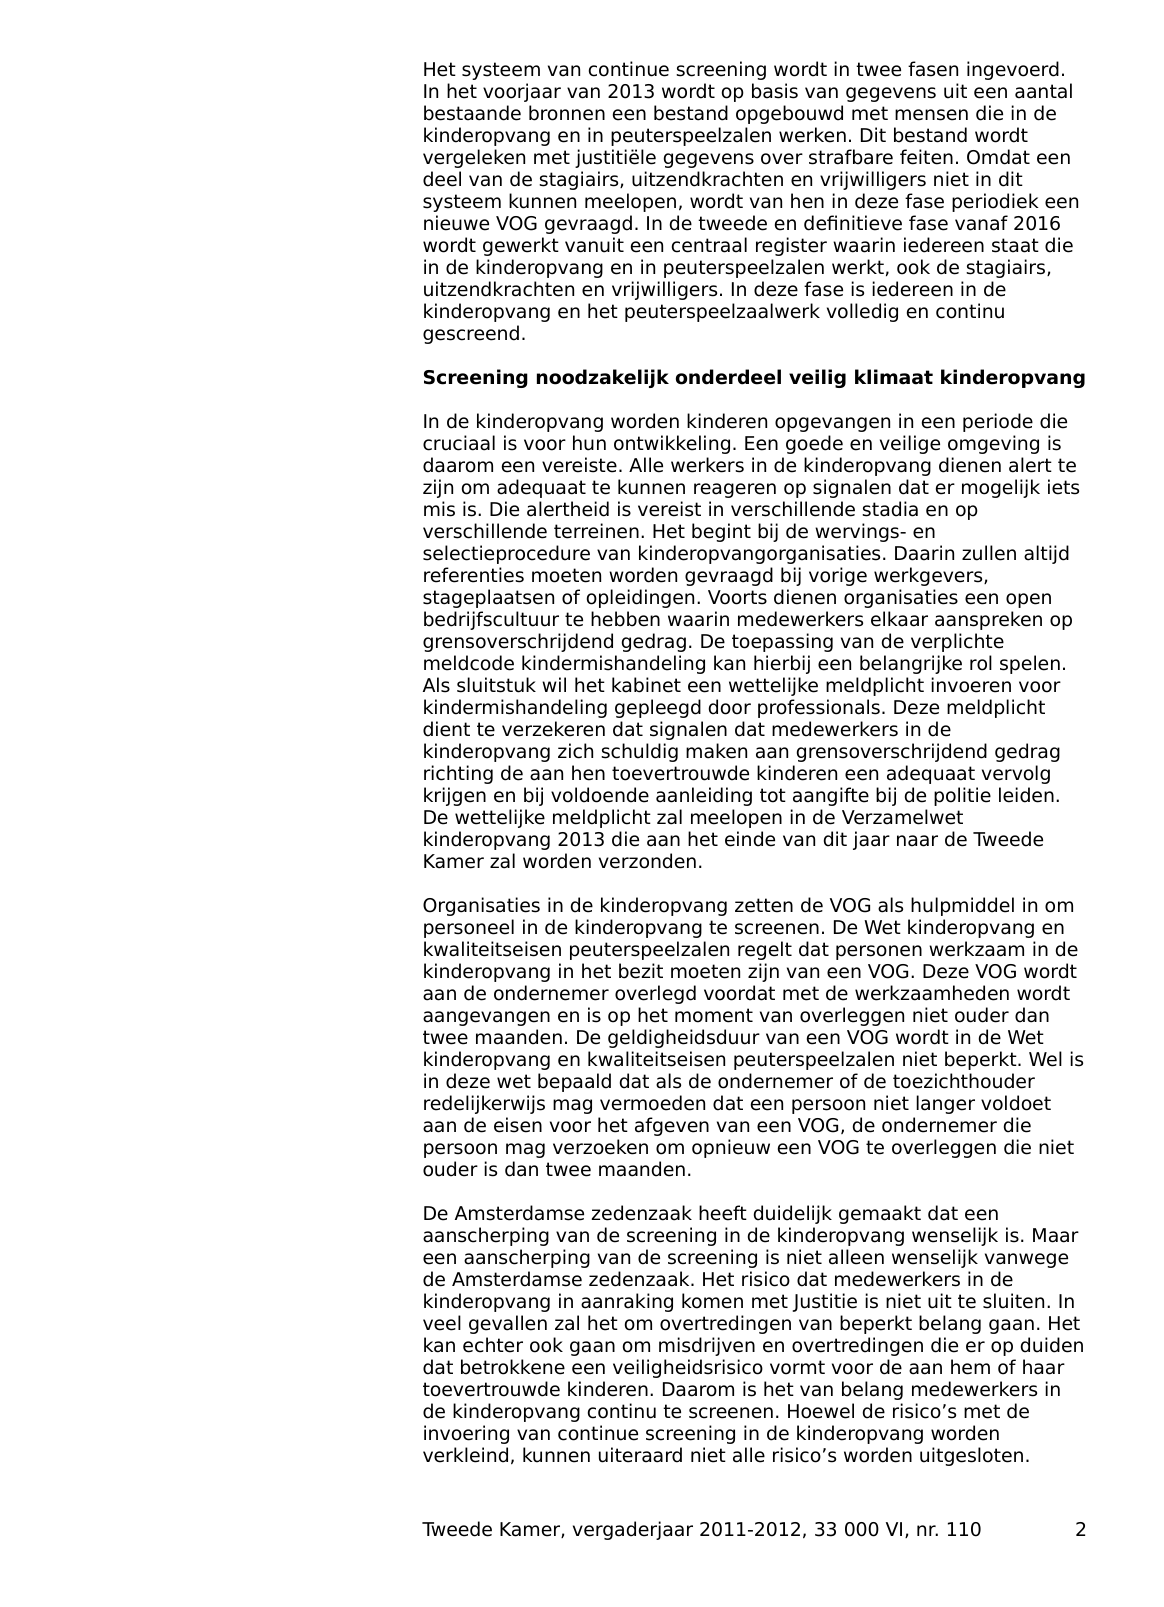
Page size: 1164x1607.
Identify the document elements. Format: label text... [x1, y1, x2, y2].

text De Amsterdamse zedenzaak heeft duidelijk gemaakt dat een aanscherping van de screening in de kinderopvang wenselijk is. Maar een aanscherping van de screening is niet alleen wenselijk vanwege de Amsterdamse zedenzaak. Het risico dat medewerkers in de kinderopvang in aanraking komen met Justitie is niet uit te sluiten. In veel gevallen zal het om overtredingen van beperkt belang gaan. Het kan echter ook gaan om misdrijven en overtredingen die er op duiden dat betrokkene een veiligheidsrisico vormt voor de aan hem of haar toevertrouwde kinderen. Daarom is het van belang medewerkers in de kinderopvang continu te screenen. Hoewel de risico’s met de invoering van continue screening in de kinderopvang worden verkleind, kunnen uiteraard niet alle risico’s worden uitgesloten. [422, 1203, 1087, 1467]
subtitle Screening noodzakelijk onderdeel veilig klimaat kinderopvang [422, 367, 1087, 389]
text In de kinderopvang worden kinderen opgevangen in een periode die cruciaal is voor hun ontwikkeling. Een goede en veilige omgeving is daarom een vereiste. Alle werkers in de kinderopvang dienen alert te zijn om adequaat te kunnen reageren op signalen dat er mogelijk iets mis is. Die alertheid is vereist in verschillende stadia en op verschillende terreinen. Het begint bij de wervings- en selectieprocedure van kinderopvangorganisaties. Daarin zullen altijd referenties moeten worden gevraagd bij vorige werkgevers, stageplaatsen of opleidingen. Voorts dienen organisaties een open bedrijfscultuur te hebben waarin medewerkers elkaar aanspreken op grensoverschrijdend gedrag. De toepassing van de verplichte meldcode kindermishandeling kan hierbij een belangrijke rol spelen. Als sluitstuk wil het kabinet een wettelijke meldplicht invoeren voor kindermishandeling gepleegd door professionals. Deze meldplicht dient te verzekeren dat signalen dat medewerkers in de kinderopvang zich schuldig maken aan grensoverschrijdend gedrag richting de aan hen toevertrouwde kinderen een adequaat vervolg krijgen en bij voldoende aanleiding tot aangifte bij de politie leiden. De wettelijke meldplicht zal meelopen in de Verzamelwet kinderopvang 2013 die aan het einde van dit jaar naar de Tweede Kamer zal worden verzonden. [422, 411, 1087, 873]
text Het systeem van continue screening wordt in twee fasen ingevoerd. In het voorjaar van 2013 wordt op basis van gegevens uit een aantal bestaande bronnen een bestand opgebouwd met mensen die in de kinderopvang en in peuterspeelzalen werken. Dit bestand wordt vergeleken met justitiële gegevens over strafbare feiten. Omdat een deel van de stagiairs, uitzendkrachten en vrijwilligers niet in dit systeem kunnen meelopen, wordt van hen in deze fase periodiek een nieuwe VOG gevraagd. In de tweede en definitieve fase vanaf 2016 wordt gewerkt vanuit een centraal register waarin iedereen staat die in de kinderopvang en in peuterspeelzalen werkt, ook de stagiairs, uitzendkrachten en vrijwilligers. In deze fase is iedereen in de kinderopvang en het peuterspeelzaalwerk volledig en continu gescreend. [422, 59, 1087, 345]
text Organisaties in de kinderopvang zetten de VOG als hulpmiddel in om personeel in de kinderopvang te screenen. De Wet kinderopvang en kwaliteitseisen peuterspeelzalen regelt dat personen werkzaam in de kinderopvang in het bezit moeten zijn van een VOG. Deze VOG wordt aan de ondernemer overlegd voordat met de werkzaamheden wordt aangevangen en is op het moment van overleggen niet ouder dan twee maanden. De geldigheidsduur van een VOG wordt in de Wet kinderopvang en kwaliteitseisen peuterspeelzalen niet beperkt. Wel is in deze wet bepaald dat als de ondernemer of de toezichthouder redelijkerwijs mag vermoeden dat een persoon niet langer voldoet aan de eisen voor het afgeven van een VOG, de ondernemer die persoon mag verzoeken om opnieuw een VOG te overleggen die niet ouder is dan twee maanden. [422, 895, 1087, 1181]
